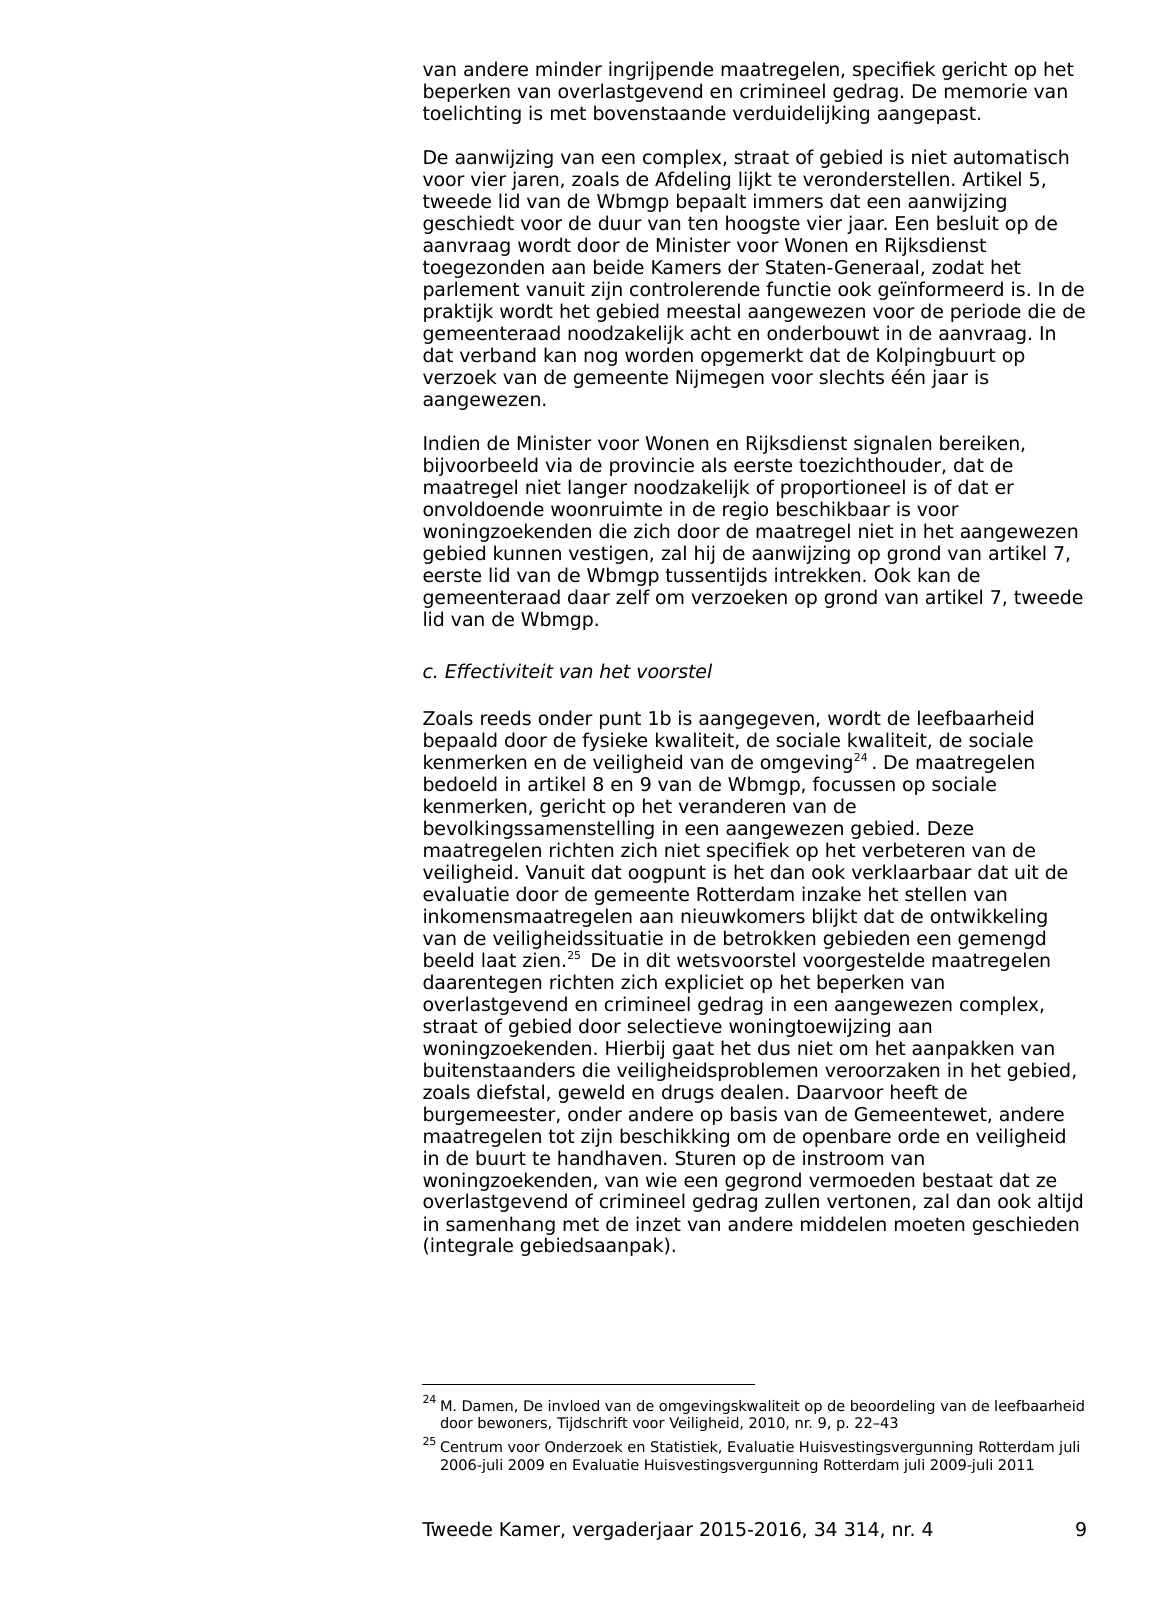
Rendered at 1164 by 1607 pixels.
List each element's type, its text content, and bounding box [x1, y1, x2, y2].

text Zoals reeds onder punt 1b is aangegeven, wordt de leefbaarheid bepaald door de fysieke kwaliteit, de sociale kwaliteit, de sociale kenmerken en de veiligheid van de omgeving. De maatregelen bedoeld in artikel 8 en 9 van de Wbmgp, focussen op sociale kenmerken, gericht op het veranderen van de bevolkingssamenstelling in een aangewezen gebied. Deze maatregelen richten zich niet specifiek op het verbeteren van de veiligheid. Vanuit dat oogpunt is het dan ook verklaarbaar dat uit de evaluatie door de gemeente Rotterdam inzake het stellen van inkomensmaatregelen aan nieuwkomers blijkt dat de ontwikkeling van de veiligheidssituatie in de betrokken gebieden een gemengd beeld laat zien. De in dit wetsvoorstel voorgestelde maatregelen daarentegen richten zich expliciet op het beperken van overlastgevend en crimineel gedrag in een aangewezen complex, straat of gebied door selectieve woningtoewijzing aan woningzoekenden. Hierbij gaat het dus niet om het aanpakken van buitenstaanders die veiligheidsproblemen veroorzaken in het gebied, zoals diefstal, geweld en drugs dealen. Daarvoor heeft de burgemeester, onder andere op basis van de Gemeentewet, andere maatregelen tot zijn beschikking om de openbare orde en veiligheid in de buurt te handhaven. Sturen op de instroom van woningzoekenden, van wie een gegrond vermoeden bestaat dat ze overlastgevend of crimineel gedrag zullen vertonen, zal dan ook altijd in samenhang met de inzet van andere middelen moeten geschieden (integrale gebiedsaanpak). [422, 708, 1087, 1257]
text Centrum voor Onderzoek en Statistiek, Evaluatie Huisvestingsvergunning Rotterdam juli 2006-juli 2009 en Evaluatie Huisvestingsvergunning Rotterdam juli 2009-juli 2011 [422, 1435, 1087, 1474]
text M. Damen, De invloed van de omgevingskwaliteit op de beoordeling van de leefbaarheid door bewoners, Tijdschrift voor Veiligheid, 2010, nr. 9, p. 22–43 [422, 1393, 1087, 1432]
text van andere minder ingrijpende maatregelen, specifiek gericht op het beperken van overlastgevend en crimineel gedrag. De memorie van toelichting is met bovenstaande verduidelijking aangepast. [422, 59, 1087, 125]
text Indien de Minister voor Wonen en Rijksdienst signalen bereiken, bijvoorbeeld via de provincie als eerste toezichthouder, dat de maatregel niet langer noodzakelijk of proportioneel is of dat er onvoldoende woonruimte in de regio beschikbaar is voor woningzoekenden die zich door de maatregel niet in het aangewezen gebied kunnen vestigen, zal hij de aanwijzing op grond van artikel 7, eerste lid van de Wbmgp tussentijds intrekken. Ook kan de gemeenteraad daar zelf om verzoeken op grond van artikel 7, tweede lid van de Wbmgp. [422, 433, 1087, 631]
text De aanwijzing van een complex, straat of gebied is niet automatisch voor vier jaren, zoals de Afdeling lijkt te veronderstellen. Artikel 5, tweede lid van de Wbmgp bepaalt immers dat een aanwijzing geschiedt voor de duur van ten hoogste vier jaar. Een besluit op de aanvraag wordt door de Minister voor Wonen en Rijksdienst toegezonden aan beide Kamers der Staten-Generaal, zodat het parlement vanuit zijn controlerende functie ook geïnformeerd is. In de praktijk wordt het gebied meestal aangewezen voor de periode die de gemeenteraad noodzakelijk acht en onderbouwt in de aanvraag. In dat verband kan nog worden opgemerkt dat de Kolpingbuurt op verzoek van de gemeente Nijmegen voor slechts één jaar is aangewezen. [422, 147, 1087, 411]
subtitle c. Effectiviteit van het voorstel [422, 661, 1087, 683]
